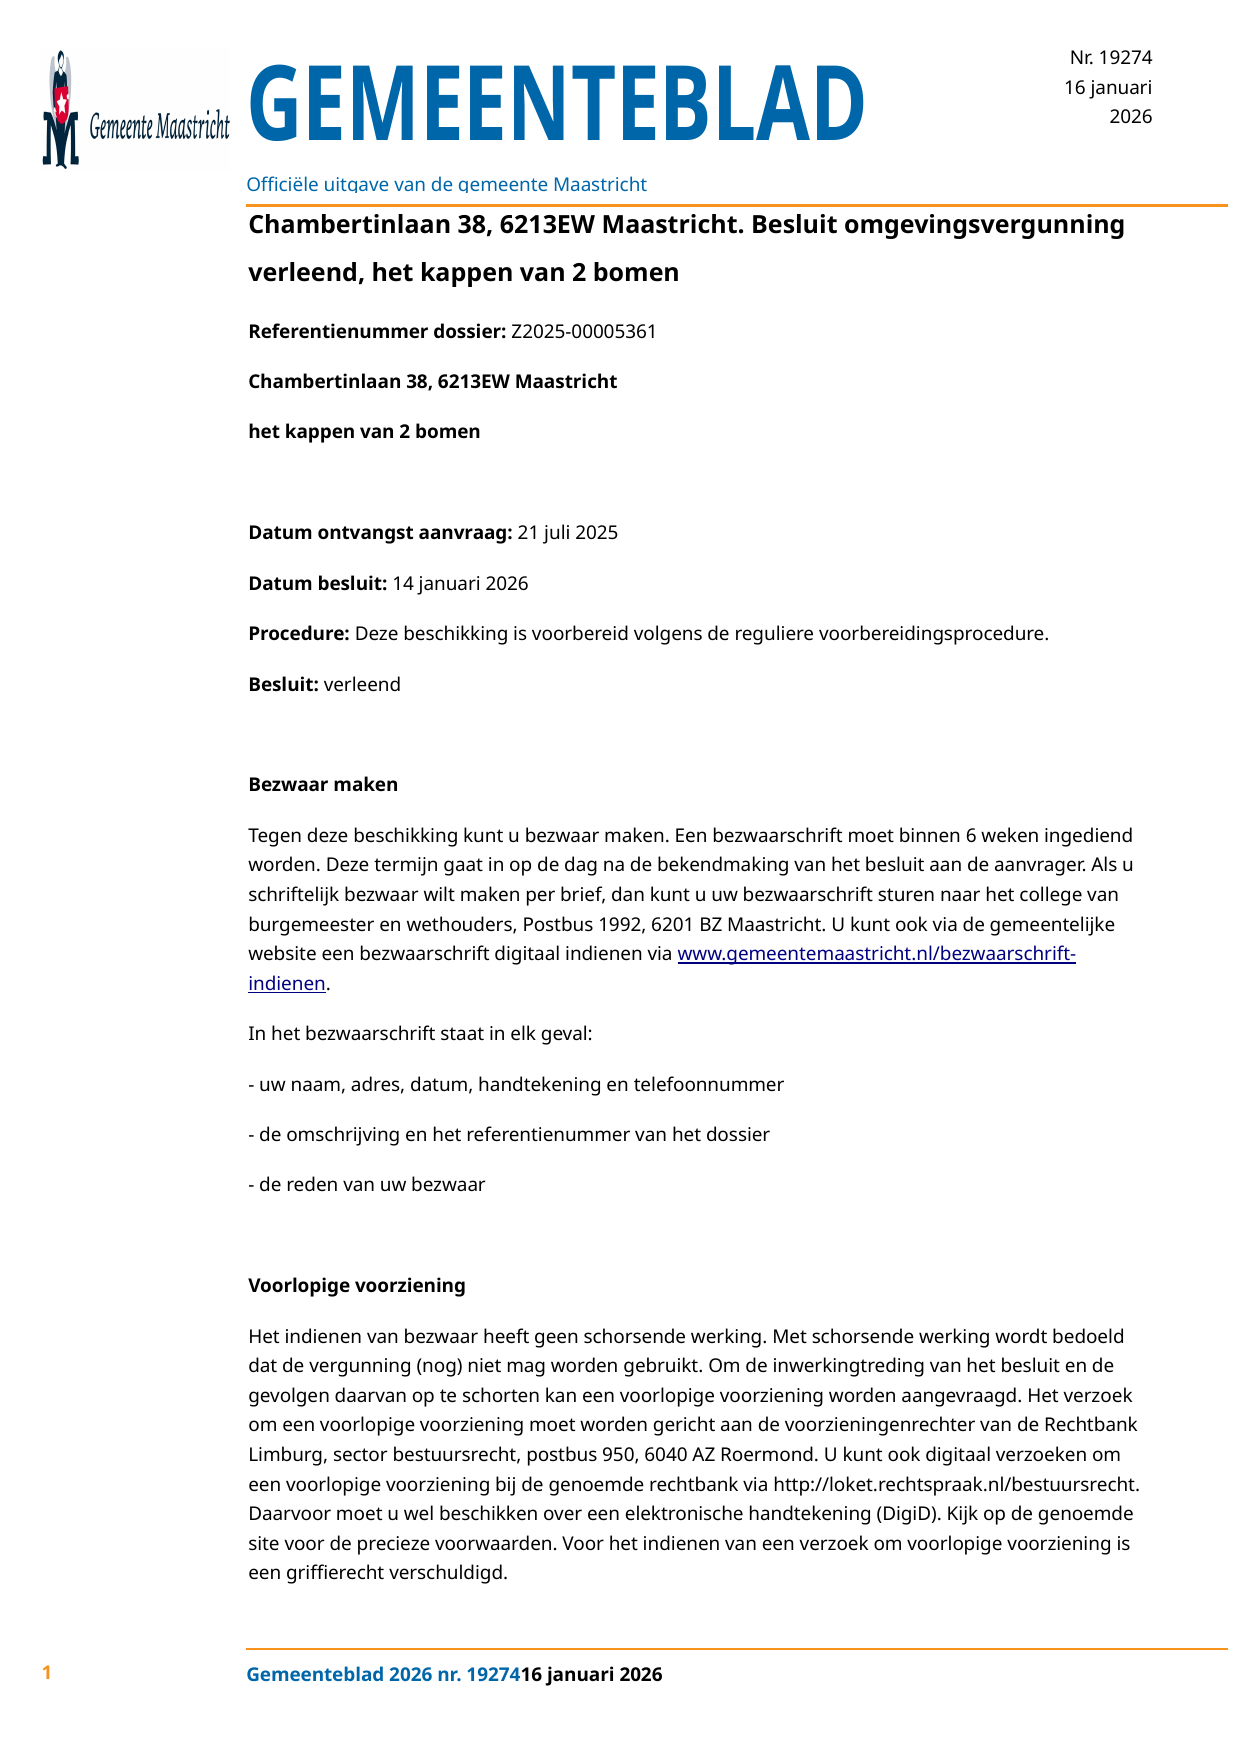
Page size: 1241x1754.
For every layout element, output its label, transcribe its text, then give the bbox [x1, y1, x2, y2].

text Voorlopige voorziening [248, 1272, 1152, 1298]
picture [41, 47, 231, 172]
text Procedure: Deze beschikking is voorbereid volgens de reguliere voorbereidingsprocedure. [248, 620, 1152, 646]
text Datum ontvangst aanvraag: 21 juli 2025 [248, 519, 1152, 545]
text het kappen van 2 bomen [248, 419, 1152, 444]
text Besluit: verleend [248, 671, 1152, 697]
text Chambertinlaan 38, 6213EW Maastricht. Besluit omgevingsvergunning verleend, het kappen van 2 bomen [248, 207, 1152, 288]
text Tegen deze beschikking kunt u bezwaar maken. Een bezwaarschrift moet binnen 6 weken ingediend worden. Deze termijn gaat in op de dag na de bekendmaking van het besluit aan de aanvrager. Als u schriftelijk bezwaar wilt maken per brief, dan kunt u uw bezwaarschrift sturen naar het college van burgemeester en wethouders, Postbus 1992, 6201 BZ Maastricht. U kunt ook via de gemeentelijke website een bezwaarschrift digitaal indienen via www.gemeentemaastricht.nl/bezwaarschrift-indienen. [248, 822, 1152, 996]
text In het bezwaarschrift staat in elk geval: [248, 1020, 1152, 1046]
text Het indienen van bezwaar heeft geen schorsende werking. Met schorsende werking wordt bedoeld dat de vergunning (nog) niet mag worden gebruikt. Om de inwerkingtreding van het besluit en de gevolgen daarvan op te schorten kan een voorlopige voorziening worden aangevraagd. Het verzoek om een voorlopige voorziening moet worden gericht aan de voorzieningenrechter van de Rechtbank Limburg, sector bestuursrecht, postbus 950, 6040 AZ Roermond. U kunt ook digitaal verzoeken om een voorlopige voorziening bij de genoemde rechtbank via http://loket.rechtspraak.nl/bestuursrecht. Daarvoor moet u wel beschikken over een elektronische handtekening (DigiD). Kijk op de genoemde site voor de precieze voorwaarden. Voor het indienen van een verzoek om voorlopige voorziening is een griffierecht verschuldigd. [248, 1323, 1152, 1585]
text Datum besluit: 14 januari 2026 [248, 570, 1152, 596]
text - de omschrijving en het referentienummer van het dossier [248, 1121, 1152, 1147]
text Chambertinlaan 38, 6213EW Maastricht [248, 368, 1152, 394]
text - uw naam, adres, datum, handtekening en telefoonnummer [248, 1071, 1152, 1097]
text - de reden van uw bezwaar [248, 1172, 1152, 1197]
text Referentienummer dossier: Z2025-00005361 [248, 318, 1152, 344]
text Bezwaar maken [248, 772, 1152, 797]
